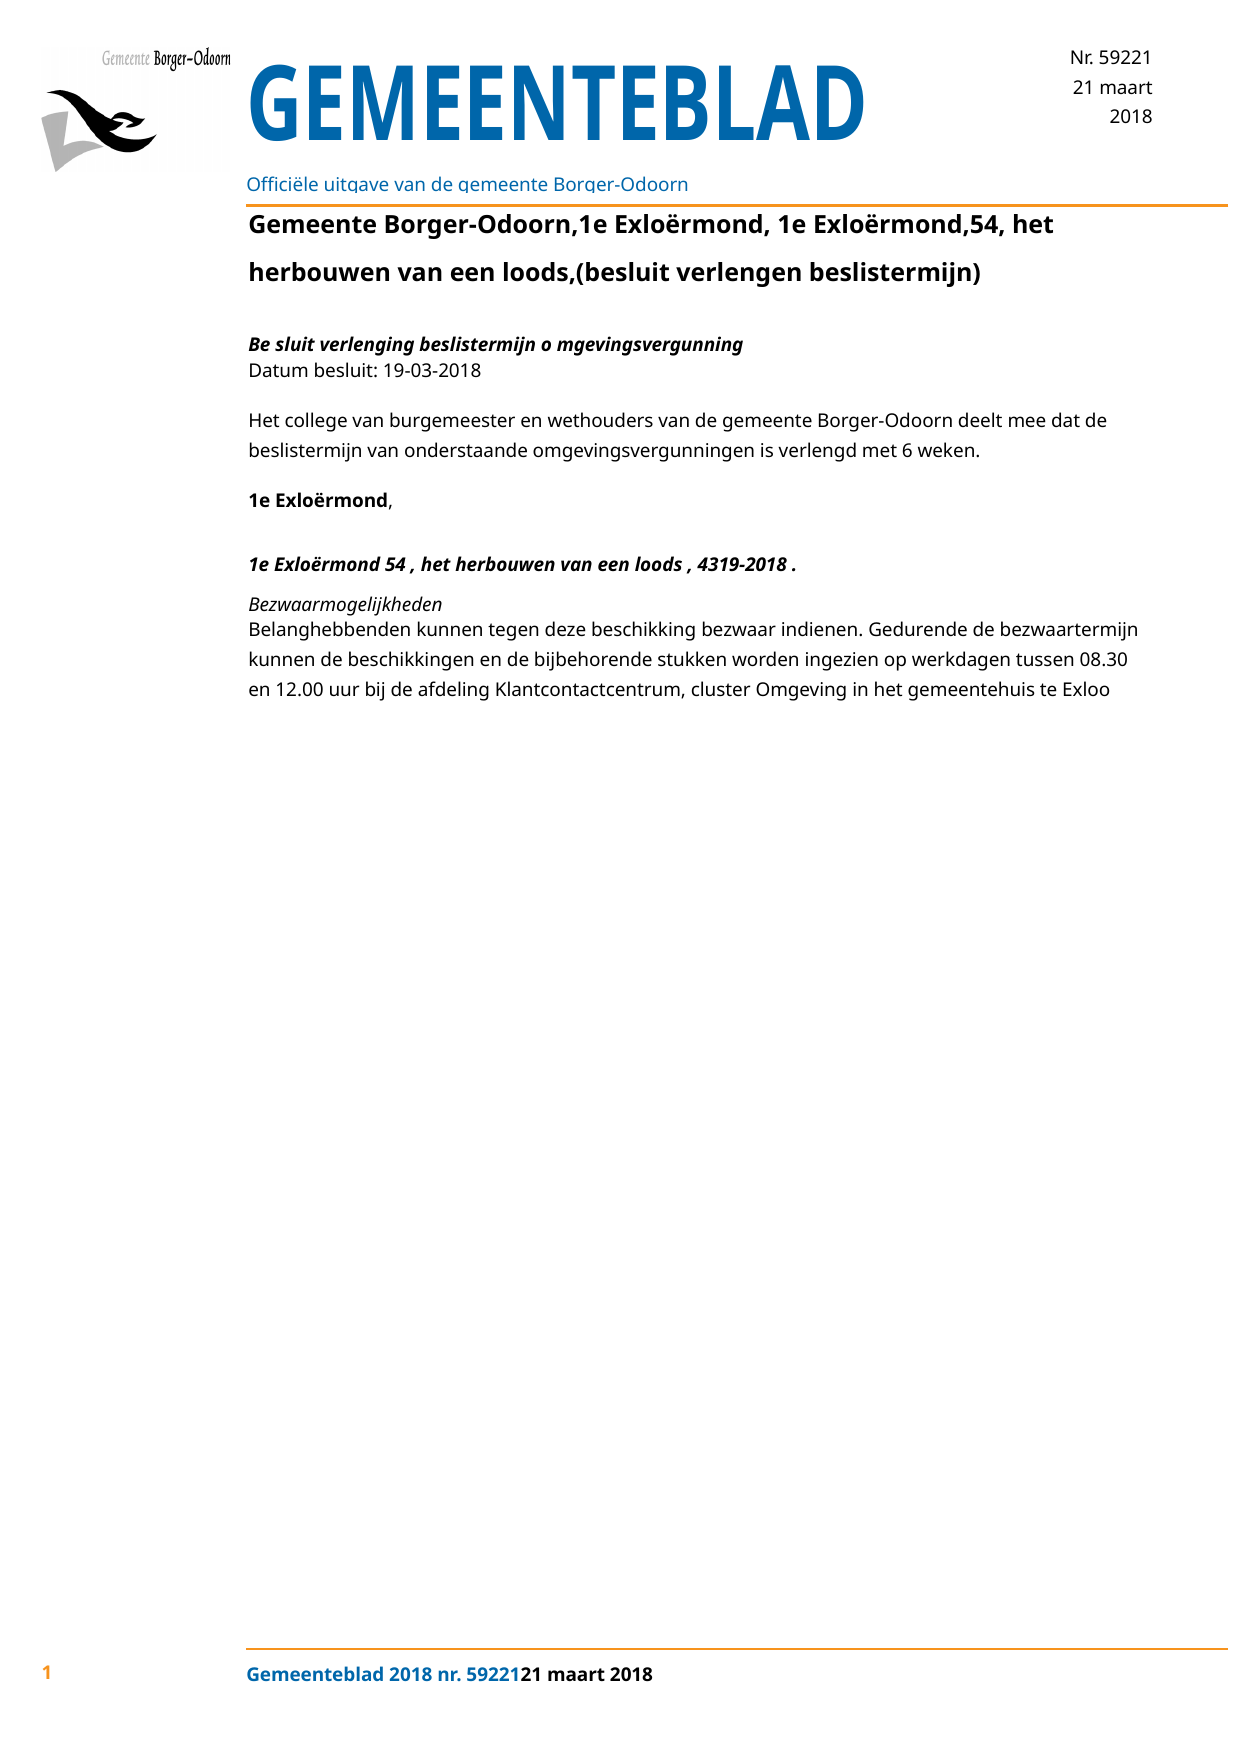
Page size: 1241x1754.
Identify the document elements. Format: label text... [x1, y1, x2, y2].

text Gemeente Borger-Odoorn,1e Exloërmond, 1e Exloërmond,54, het herbouwen van een loods,(besluit verlengen beslistermijn) [248, 207, 1152, 288]
picture [41, 47, 231, 172]
text 1e Exloërmond, [248, 488, 1152, 513]
text 1e Exloërmond 54 , het herbouwen van een loods , 4319-2018 . [248, 552, 1152, 577]
text Datum besluit: 19-03-2018 [248, 357, 1152, 383]
text Belanghebbenden kunnen tegen deze beschikking bezwaar indienen. Gedurende de bezwaartermijn kunnen de beschikkingen en de bijbehorende stukken worden ingezien op werkdagen tussen 08.30 en 12.00 uur bij de afdeling Klantcontactcentrum, cluster Omgeving in het gemeentehuis te Exloo [248, 617, 1152, 701]
text Be sluit verlenging beslistermijn o mgevingsvergunning [248, 331, 1152, 357]
text Het college van burgemeester en wethouders van de gemeente Borger-Odoorn deelt mee dat de beslistermijn van onderstaande omgevingsvergunningen is verlengd met 6 weken. [248, 408, 1152, 463]
text Bezwaarmogelijkheden [248, 591, 1152, 617]
